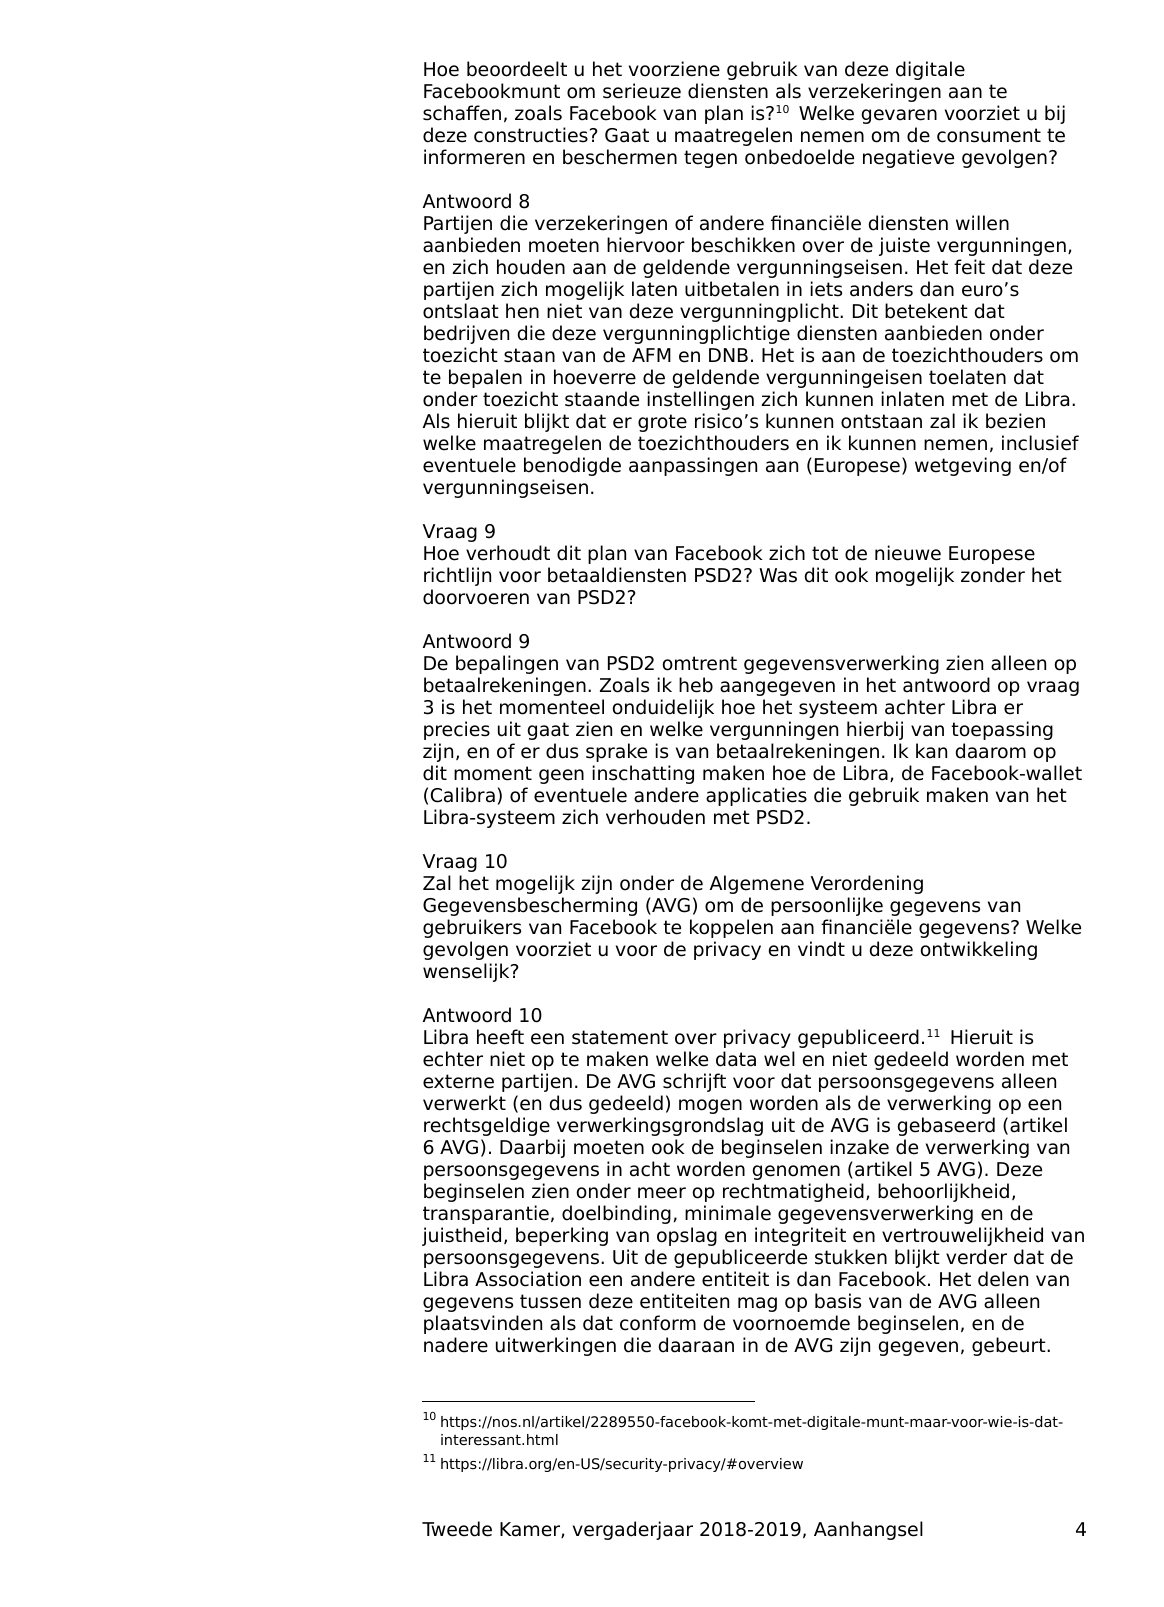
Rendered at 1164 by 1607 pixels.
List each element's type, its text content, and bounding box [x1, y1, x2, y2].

text Zal het mogelijk zijn onder de Algemene Verordening Gegevensbescherming (AVG) om de persoonlijke gegevens van gebruikers van Facebook te koppelen aan financiële gegevens? Welke gevolgen voorziet u voor de privacy en vindt u deze ontwikkeling wenselijk? [422, 873, 1087, 983]
text Vraag 10 [422, 851, 1087, 873]
text Libra heeft een statement over privacy gepubliceerd. Hieruit is echter niet op te maken welke data wel en niet gedeeld worden met externe partijen. De AVG schrijft voor dat persoonsgegevens alleen verwerkt (en dus gedeeld) mogen worden als de verwerking op een rechtsgeldige verwerkingsgrondslag uit de AVG is gebaseerd (artikel 6 AVG). Daarbij moeten ook de beginselen inzake de verwerking van persoonsgegevens in acht worden genomen (artikel 5 AVG). Deze beginselen zien onder meer op rechtmatigheid, behoorlijkheid, transparantie, doelbinding, minimale gegevensverwerking en de juistheid, beperking van opslag en integriteit en vertrouwelijkheid van persoonsgegevens. Uit de gepubliceerde stukken blijkt verder dat de Libra Association een andere entiteit is dan Facebook. Het delen van gegevens tussen deze entiteiten mag op basis van de AVG alleen plaatsvinden als dat conform de voornoemde beginselen, en de nadere uitwerkingen die daaraan in de AVG zijn gegeven, gebeurt. [422, 1027, 1087, 1357]
text Partijen die verzekeringen of andere financiële diensten willen aanbieden moeten hiervoor beschikken over de juiste vergunningen, en zich houden aan de geldende vergunningseisen. Het feit dat deze partijen zich mogelijk laten uitbetalen in iets anders dan euro’s ontslaat hen niet van deze vergunningplicht. Dit betekent dat bedrijven die deze vergunningplichtige diensten aanbieden onder toezicht staan van de AFM en DNB. Het is aan de toezichthouders om te bepalen in hoeverre de geldende vergunningeisen toelaten dat onder toezicht staande instellingen zich kunnen inlaten met de Libra. Als hieruit blijkt dat er grote risico’s kunnen ontstaan zal ik bezien welke maatregelen de toezichthouders en ik kunnen nemen, inclusief eventuele benodigde aanpassingen aan (Europese) wetgeving en/of vergunningseisen. [422, 213, 1087, 499]
text Hoe verhoudt dit plan van Facebook zich tot de nieuwe Europese richtlijn voor betaaldiensten PSD2? Was dit ook mogelijk zonder het doorvoeren van PSD2? [422, 543, 1087, 609]
text Vraag 9 [422, 521, 1087, 543]
text Hoe beoordeelt u het voorziene gebruik van deze digitale Facebookmunt om serieuze diensten als verzekeringen aan te schaffen, zoals Facebook van plan is? Welke gevaren voorziet u bij deze constructies? Gaat u maatregelen nemen om de consument te informeren en beschermen tegen onbedoelde negatieve gevolgen? [422, 59, 1087, 169]
text https://libra.org/en-US/security-privacy/#overview [422, 1452, 1087, 1474]
text Antwoord 9 [422, 631, 1087, 653]
text Antwoord 8 [422, 191, 1087, 213]
text De bepalingen van PSD2 omtrent gegevensverwerking zien alleen op betaalrekeningen. Zoals ik heb aangegeven in het antwoord op vraag 3 is het momenteel onduidelijk hoe het systeem achter Libra er precies uit gaat zien en welke vergunningen hierbij van toepassing zijn, en of er dus sprake is van betaalrekeningen. Ik kan daarom op dit moment geen inschatting maken hoe de Libra, de Facebook-wallet (Calibra) of eventuele andere applicaties die gebruik maken van het Libra-systeem zich verhouden met PSD2. [422, 653, 1087, 829]
text https://nos.nl/artikel/2289550-facebook-komt-met-digitale-munt-maar-voor-wie-is-dat-interessant.html [422, 1410, 1087, 1449]
text Antwoord 10 [422, 1005, 1087, 1027]
